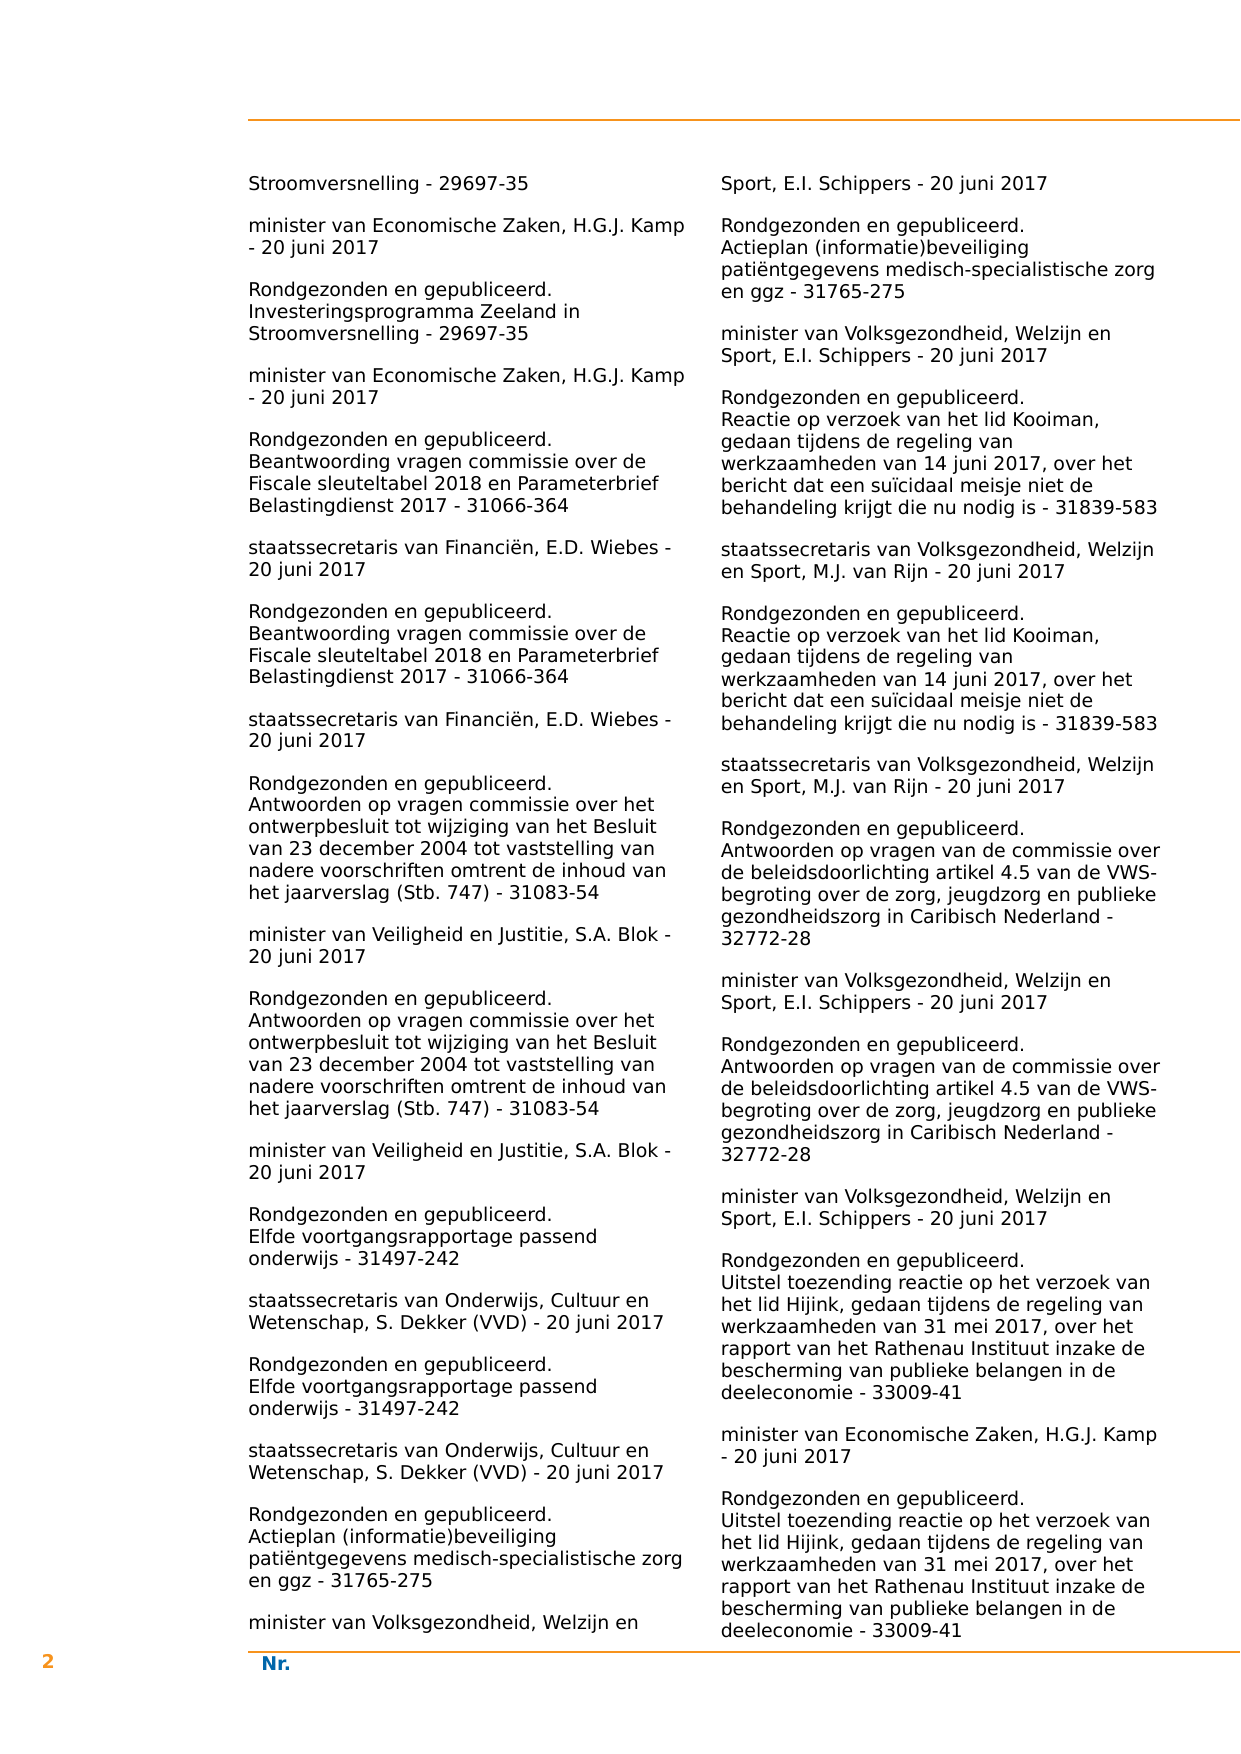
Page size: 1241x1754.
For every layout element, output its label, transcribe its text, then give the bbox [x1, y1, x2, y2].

text Rondgezonden en gepubliceerd. [721, 1488, 1163, 1510]
text minister van Volksgezondheid, Welzijn en [248, 1612, 691, 1634]
text Antwoorden op vragen van de commissie over de beleidsdoorlichting artikel 4.5 van de VWS-begroting over de zorg, jeugdzorg en publieke gezondheidszorg in Caribisch Nederland - 32772-28 [721, 840, 1163, 950]
text Elfde voortgangsrapportage passend onderwijs - 31497-242 [248, 1376, 691, 1420]
text Rondgezonden en gepubliceerd. [721, 1250, 1163, 1272]
text Rondgezonden en gepubliceerd. [248, 1504, 691, 1526]
text staatssecretaris van Volksgezondheid, Welzijn en Sport, M.J. van Rijn - 20 juni 2017 [721, 538, 1163, 582]
text minister van Economische Zaken, H.G.J. Kamp - 20 juni 2017 [248, 215, 691, 259]
text Rondgezonden en gepubliceerd. [721, 215, 1163, 237]
text Investeringsprogramma Zeeland in Stroomversnelling - 29697-35 [248, 301, 691, 345]
text Beantwoording vragen commissie over de Fiscale sleuteltabel 2018 en Parameterbrief Belastingdienst 2017 - 31066-364 [248, 622, 691, 688]
text Rondgezonden en gepubliceerd. [721, 387, 1163, 409]
text Antwoorden op vragen commissie over het ontwerpbesluit tot wijziging van het Besluit van 23 december 2004 tot vaststelling van nadere voorschriften omtrent de inhoud van het jaarverslag (Stb. 747) - 31083-54 [248, 1010, 691, 1120]
text Rondgezonden en gepubliceerd. [248, 279, 691, 301]
text staatssecretaris van Onderwijs, Cultuur en Wetenschap, S. Dekker (VVD) - 20 juni 2017 [248, 1290, 691, 1334]
text Sport, E.I. Schippers - 20 juni 2017 [721, 173, 1163, 195]
text Rondgezonden en gepubliceerd. [248, 429, 691, 451]
text minister van Volksgezondheid, Welzijn en Sport, E.I. Schippers - 20 juni 2017 [721, 323, 1163, 367]
text staatssecretaris van Financiën, E.D. Wiebes - 20 juni 2017 [248, 708, 691, 752]
text minister van Economische Zaken, H.G.J. Kamp - 20 juni 2017 [721, 1424, 1163, 1468]
text staatssecretaris van Onderwijs, Cultuur en Wetenschap, S. Dekker (VVD) - 20 juni 2017 [248, 1440, 691, 1484]
text Elfde voortgangsrapportage passend onderwijs - 31497-242 [248, 1226, 691, 1270]
text staatssecretaris van Financiën, E.D. Wiebes - 20 juni 2017 [248, 537, 691, 581]
text Rondgezonden en gepubliceerd. [721, 602, 1163, 624]
text minister van Veiligheid en Justitie, S.A. Blok - 20 juni 2017 [248, 924, 691, 968]
text Rondgezonden en gepubliceerd. [248, 1354, 691, 1376]
text Rondgezonden en gepubliceerd. [248, 601, 691, 622]
text Beantwoording vragen commissie over de Fiscale sleuteltabel 2018 en Parameterbrief Belastingdienst 2017 - 31066-364 [248, 451, 691, 517]
text Uitstel toezending reactie op het verzoek van het lid Hijink, gedaan tijdens de regeling van werkzaamheden van 31 mei 2017, over het rapport van het Rathenau Instituut inzake de bescherming van publieke belangen in de deeleconomie - 33009-41 [721, 1510, 1163, 1642]
text Reactie op verzoek van het lid Kooiman, gedaan tijdens de regeling van werkzaamheden van 14 juni 2017, over het bericht dat een suïcidaal meisje niet de behandeling krijgt die nu nodig is - 31839-583 [721, 624, 1163, 734]
text Stroomversnelling - 29697-35 [248, 173, 691, 195]
text Actieplan (informatie)beveiliging patiëntgegevens medisch-specialistische zorg en ggz - 31765-275 [721, 237, 1163, 303]
text Rondgezonden en gepubliceerd. [721, 818, 1163, 840]
text minister van Volksgezondheid, Welzijn en Sport, E.I. Schippers - 20 juni 2017 [721, 970, 1163, 1014]
text Reactie op verzoek van het lid Kooiman, gedaan tijdens de regeling van werkzaamheden van 14 juni 2017, over het bericht dat een suïcidaal meisje niet de behandeling krijgt die nu nodig is - 31839-583 [721, 409, 1163, 518]
text Antwoorden op vragen commissie over het ontwerpbesluit tot wijziging van het Besluit van 23 december 2004 tot vaststelling van nadere voorschriften omtrent de inhoud van het jaarverslag (Stb. 747) - 31083-54 [248, 794, 691, 904]
text Uitstel toezending reactie op het verzoek van het lid Hijink, gedaan tijdens de regeling van werkzaamheden van 31 mei 2017, over het rapport van het Rathenau Instituut inzake de bescherming van publieke belangen in de deeleconomie - 33009-41 [721, 1272, 1163, 1404]
text minister van Veiligheid en Justitie, S.A. Blok - 20 juni 2017 [248, 1140, 691, 1184]
text Rondgezonden en gepubliceerd. [721, 1034, 1163, 1056]
text minister van Volksgezondheid, Welzijn en Sport, E.I. Schippers - 20 juni 2017 [721, 1186, 1163, 1230]
text Rondgezonden en gepubliceerd. [248, 1204, 691, 1226]
text staatssecretaris van Volksgezondheid, Welzijn en Sport, M.J. van Rijn - 20 juni 2017 [721, 754, 1163, 798]
text Antwoorden op vragen van de commissie over de beleidsdoorlichting artikel 4.5 van de VWS-begroting over de zorg, jeugdzorg en publieke gezondheidszorg in Caribisch Nederland - 32772-28 [721, 1056, 1163, 1166]
text Actieplan (informatie)beveiliging patiëntgegevens medisch-specialistische zorg en ggz - 31765-275 [248, 1526, 691, 1592]
text Rondgezonden en gepubliceerd. [248, 988, 691, 1010]
text minister van Economische Zaken, H.G.J. Kamp - 20 juni 2017 [248, 365, 691, 409]
text Rondgezonden en gepubliceerd. [248, 772, 691, 794]
